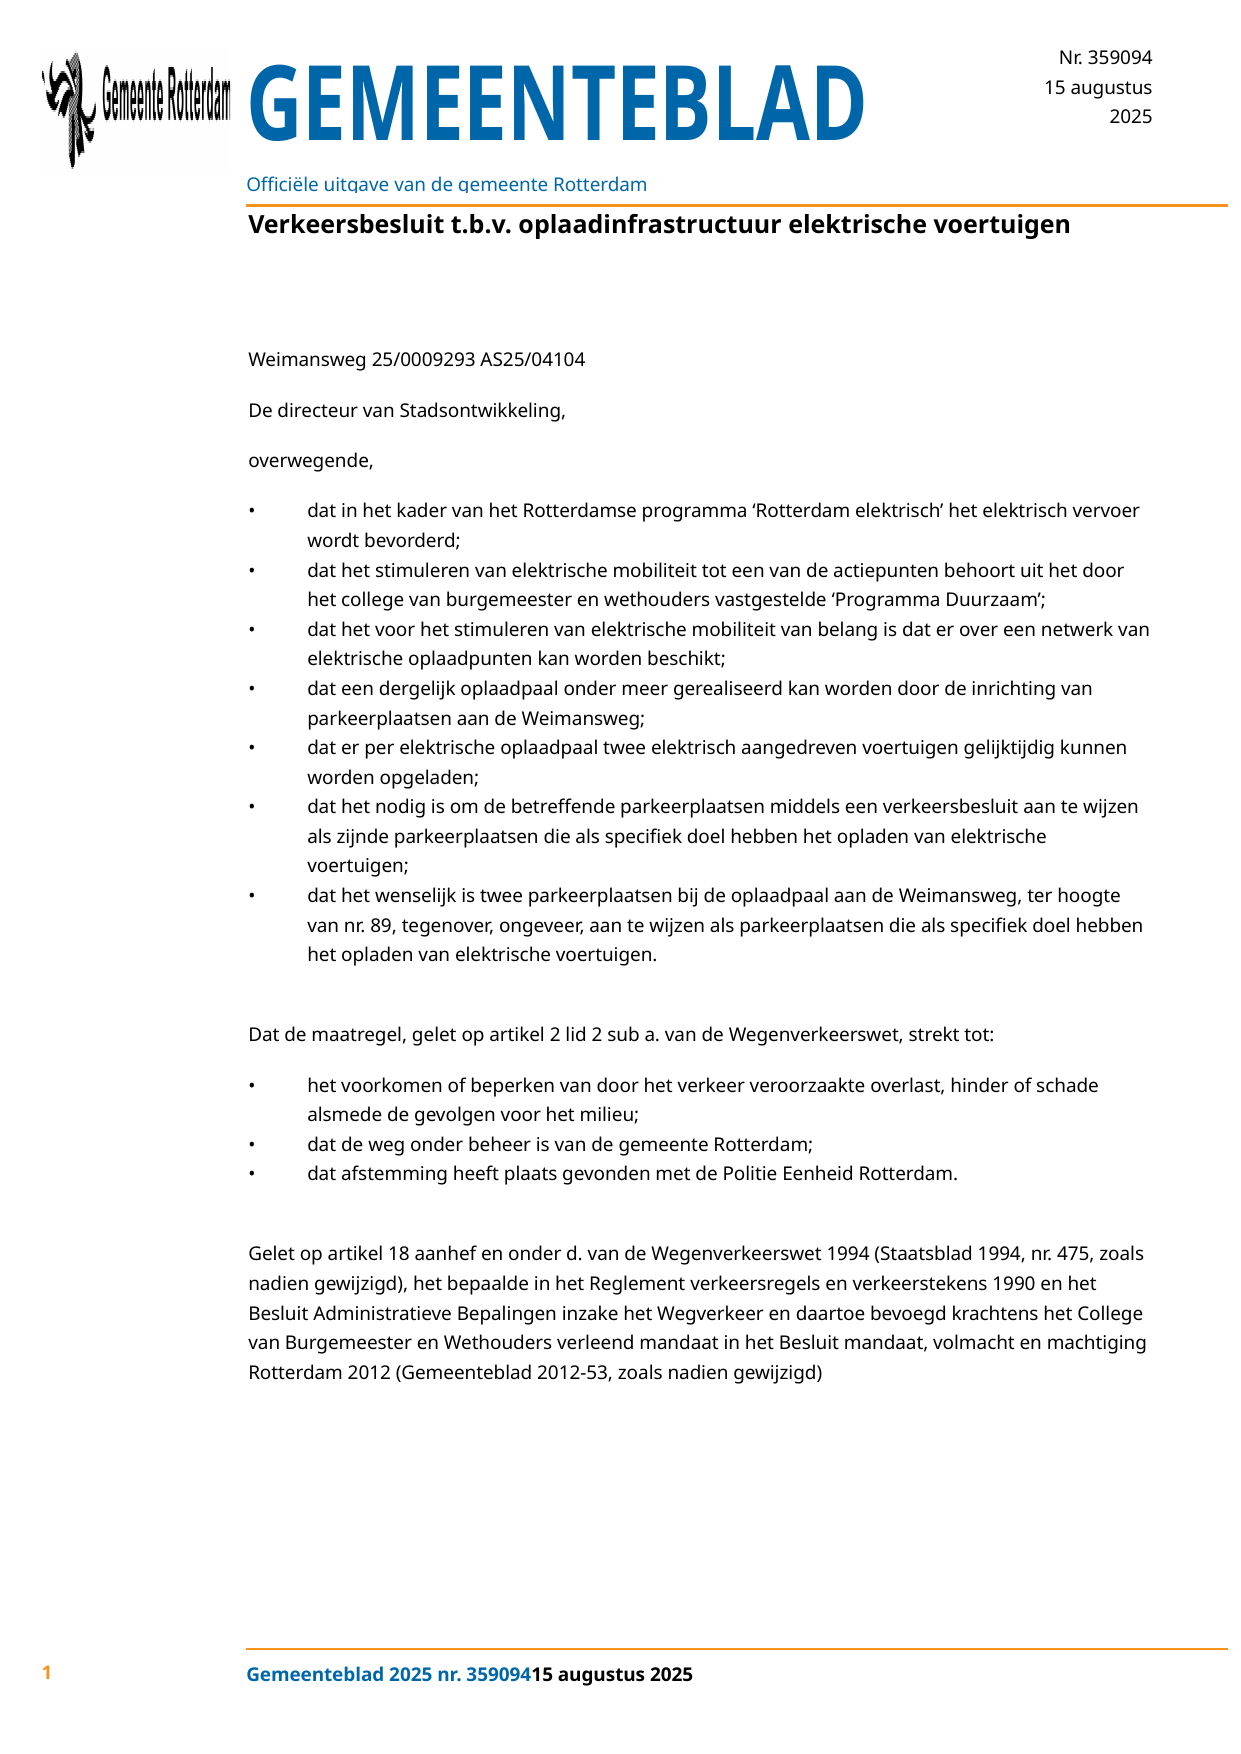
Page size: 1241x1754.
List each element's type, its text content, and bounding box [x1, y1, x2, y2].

text Weimansweg 25/0009293 AS25/04104 [248, 346, 1152, 372]
list dat er per elektrische oplaadpaal twee elektrisch aangedreven voertuigen gelijktijdig kunnen worden opgeladen; [248, 734, 1152, 790]
list dat het nodig is om de betreffende parkeerplaatsen middels een verkeersbesluit aan te wijzen als zijnde parkeerplaatsen die als specifiek doel hebben het opladen van elektrische voertuigen; [248, 793, 1152, 878]
picture [41, 47, 231, 172]
text Verkeersbesluit t.b.v. oplaadinfrastructuur elektrische voertuigen [248, 207, 1152, 241]
list dat een dergelijk oplaadpaal onder meer gerealiseerd kan worden door de inrichting van parkeerplaatsen aan de Weimansweg; [248, 675, 1152, 731]
list dat het wenselijk is twee parkeerplaatsen bij de oplaadpaal aan de Weimansweg, ter hoogte van nr. 89, tegenover, ongeveer, aan te wijzen als parkeerplaatsen die als specifiek doel hebben het opladen van elektrische voertuigen. [248, 882, 1152, 967]
list dat het stimuleren van elektrische mobiliteit tot een van de actiepunten behoort uit het door het college van burgemeester en wethouders vastgestelde ‘Programma Duurzaam’; [248, 557, 1152, 612]
list dat de weg onder beheer is van de gemeente Rotterdam; [248, 1131, 1152, 1157]
text Dat de maatregel, gelet op artikel 2 lid 2 sub a. van de Wegenverkeerswet, strekt tot: [248, 1021, 1152, 1047]
list het voorkomen of beperken van door het verkeer veroorzaakte overlast, hinder of schade alsmede de gevolgen voor het milieu; [248, 1072, 1152, 1127]
list dat het voor het stimuleren van elektrische mobiliteit van belang is dat er over een netwerk van elektrische oplaadpunten kan worden beschikt; [248, 616, 1152, 671]
text Gelet op artikel 18 aanhef en onder d. van de Wegenverkeerswet 1994 (Staatsblad 1994, nr. 475, zoals nadien gewijzigd), het bepaalde in het Reglement verkeersregels en verkeerstekens 1990 en het Besluit Administratieve Bepalingen inzake het Wegverkeer en daartoe bevoegd krachtens het College van Burgemeester en Wethouders verleend mandaat in het Besluit mandaat, volmacht en machtiging Rotterdam 2012 (Gemeenteblad 2012-53, zoals nadien gewijzigd) [248, 1241, 1152, 1385]
list dat afstemming heeft plaats gevonden met de Politie Eenheid Rotterdam. [248, 1161, 1152, 1186]
text De directeur van Stadsontwikkeling, [248, 397, 1152, 423]
text overwegende, [248, 447, 1152, 473]
list dat in het kader van het Rotterdamse programma ‘Rotterdam elektrisch’ het elektrisch vervoer wordt bevorderd; [248, 498, 1152, 553]
